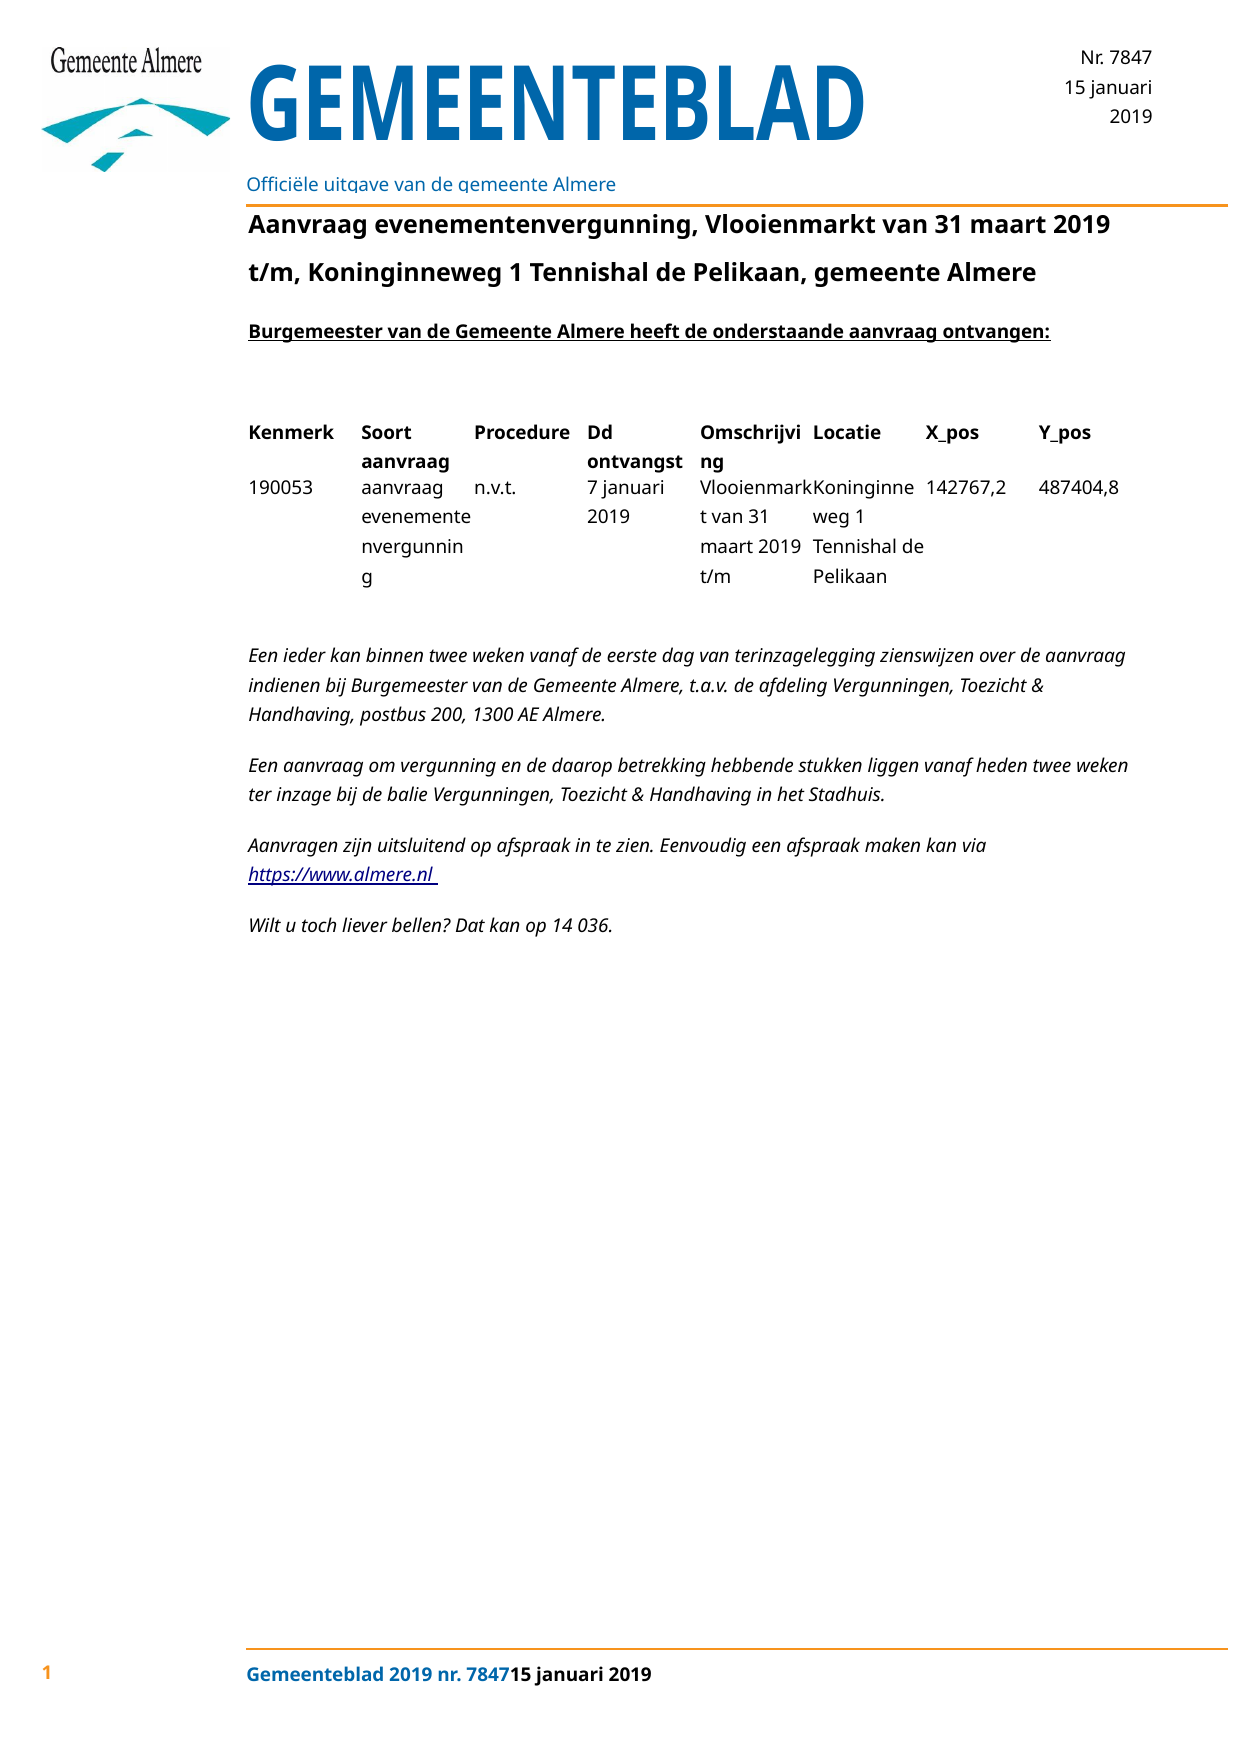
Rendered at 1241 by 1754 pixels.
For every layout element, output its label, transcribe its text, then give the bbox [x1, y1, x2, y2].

table_header Omschrijving [700, 419, 813, 474]
table_cell 7 januari 2019 [587, 474, 700, 589]
table_header Y_pos [1039, 419, 1152, 474]
text Een ieder kan binnen twee weken vanaf de eerste dag van terinzagelegging zienswijzen over de aanvraag indienen bij Burgemeester van de Gemeente Almere, t.a.v. de afdeling Vergunningen, Toezicht & Handhaving, postbus 200, 1300 AE Almere. [248, 642, 1152, 727]
table_cell n.v.t. [474, 474, 587, 589]
text Burgemeester van de Gemeente Almere heeft de onderstaande aanvraag ontvangen: [248, 318, 1152, 344]
table_cell 487404,8 [1039, 474, 1152, 589]
picture [41, 47, 231, 172]
table_cell 142767,2 [926, 474, 1038, 589]
table_cell Koninginneweg 1 Tennishal de Pelikaan [813, 474, 926, 589]
text Aanvraag evenementenvergunning, Vlooienmarkt van 31 maart 2019 t/m, Koninginneweg 1 Tennishal de Pelikaan, gemeente Almere [248, 207, 1152, 288]
table_cell Vlooienmarkt van 31 maart 2019 t/m [700, 474, 813, 589]
table_header Soort aanvraag [361, 419, 474, 474]
table_header Kenmerk [248, 419, 361, 474]
table_cell aanvraag evenementenvergunning [361, 474, 474, 589]
text Aanvragen zijn uitsluitend op afspraak in te zien. Eenvoudig een afspraak maken kan via https://www.almere.nl [248, 832, 1152, 887]
text Een aanvraag om vergunning en de daarop betrekking hebbende stukken liggen vanaf heden twee weken ter inzage bij de balie Vergunningen, Toezicht & Handhaving in het Stadhuis. [248, 752, 1152, 807]
table_cell 190053 [248, 474, 361, 589]
table_header Dd ontvangst [587, 419, 700, 474]
table_header Procedure [474, 419, 587, 474]
table_header Locatie [813, 419, 926, 474]
text Wilt u toch liever bellen? Dat kan op 14 036. [248, 912, 1152, 938]
table_header X_pos [926, 419, 1038, 474]
